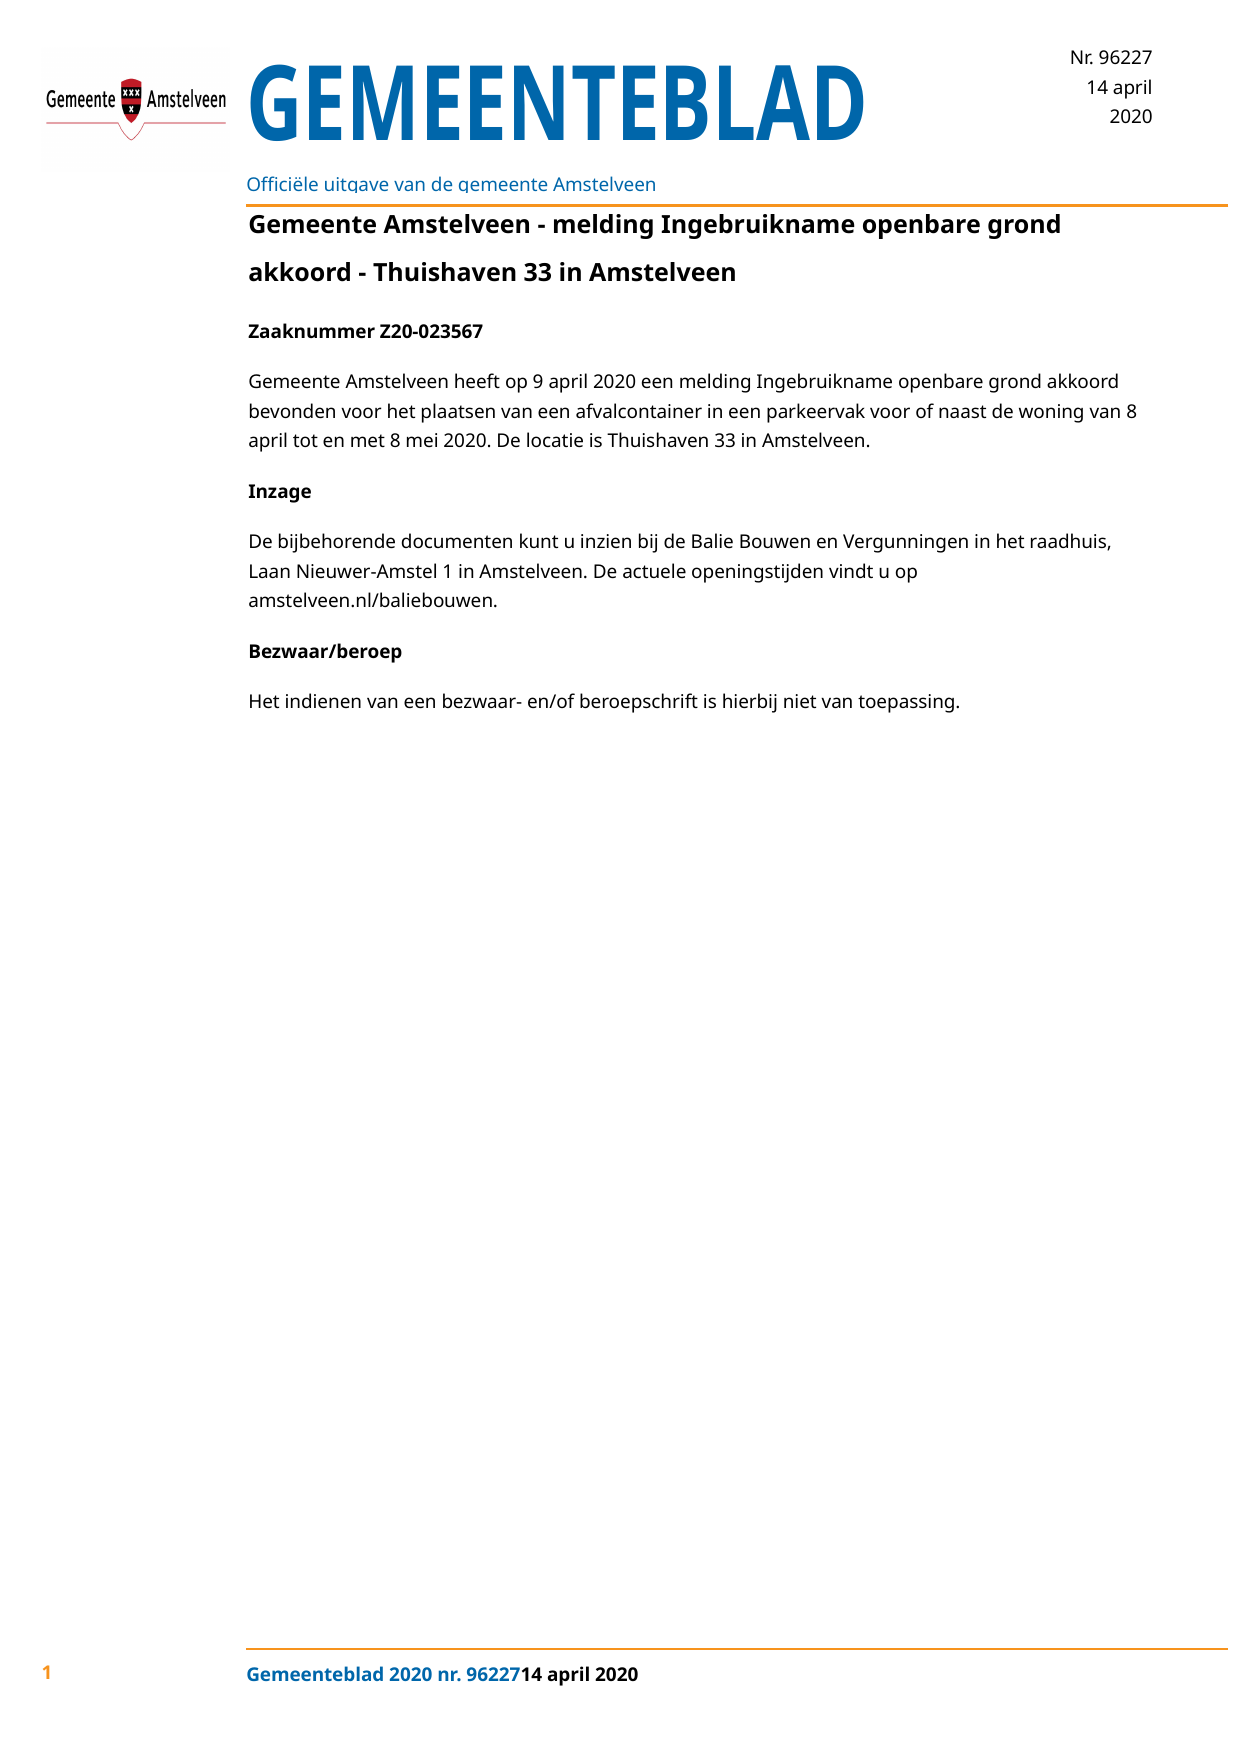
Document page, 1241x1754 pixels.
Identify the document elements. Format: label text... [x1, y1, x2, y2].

text Inzage [248, 478, 1152, 504]
text Gemeente Amstelveen - melding Ingebruikname openbare grond akkoord - Thuishaven 33 in Amstelveen [248, 207, 1152, 288]
text Gemeente Amstelveen heeft op 9 april 2020 een melding Ingebruikname openbare grond akkoord bevonden voor het plaatsen van een afvalcontainer in een parkeervak voor of naast de woning van 8 april tot en met 8 mei 2020. De locatie is Thuishaven 33 in Amstelveen. [248, 368, 1152, 453]
text Zaaknummer Z20-023567 [248, 318, 1152, 344]
text Bezwaar/beroep [248, 638, 1152, 664]
text De bijbehorende documenten kunt u inzien bij de Balie Bouwen en Vergunningen in het raadhuis, Laan Nieuwer-Amstel 1 in Amstelveen. De actuele openingstijden vindt u op amstelveen.nl/baliebouwen. [248, 528, 1152, 613]
text Het indienen van een bezwaar- en/of beroepschrift is hierbij niet van toepassing. [248, 688, 1152, 714]
picture [41, 47, 231, 172]
